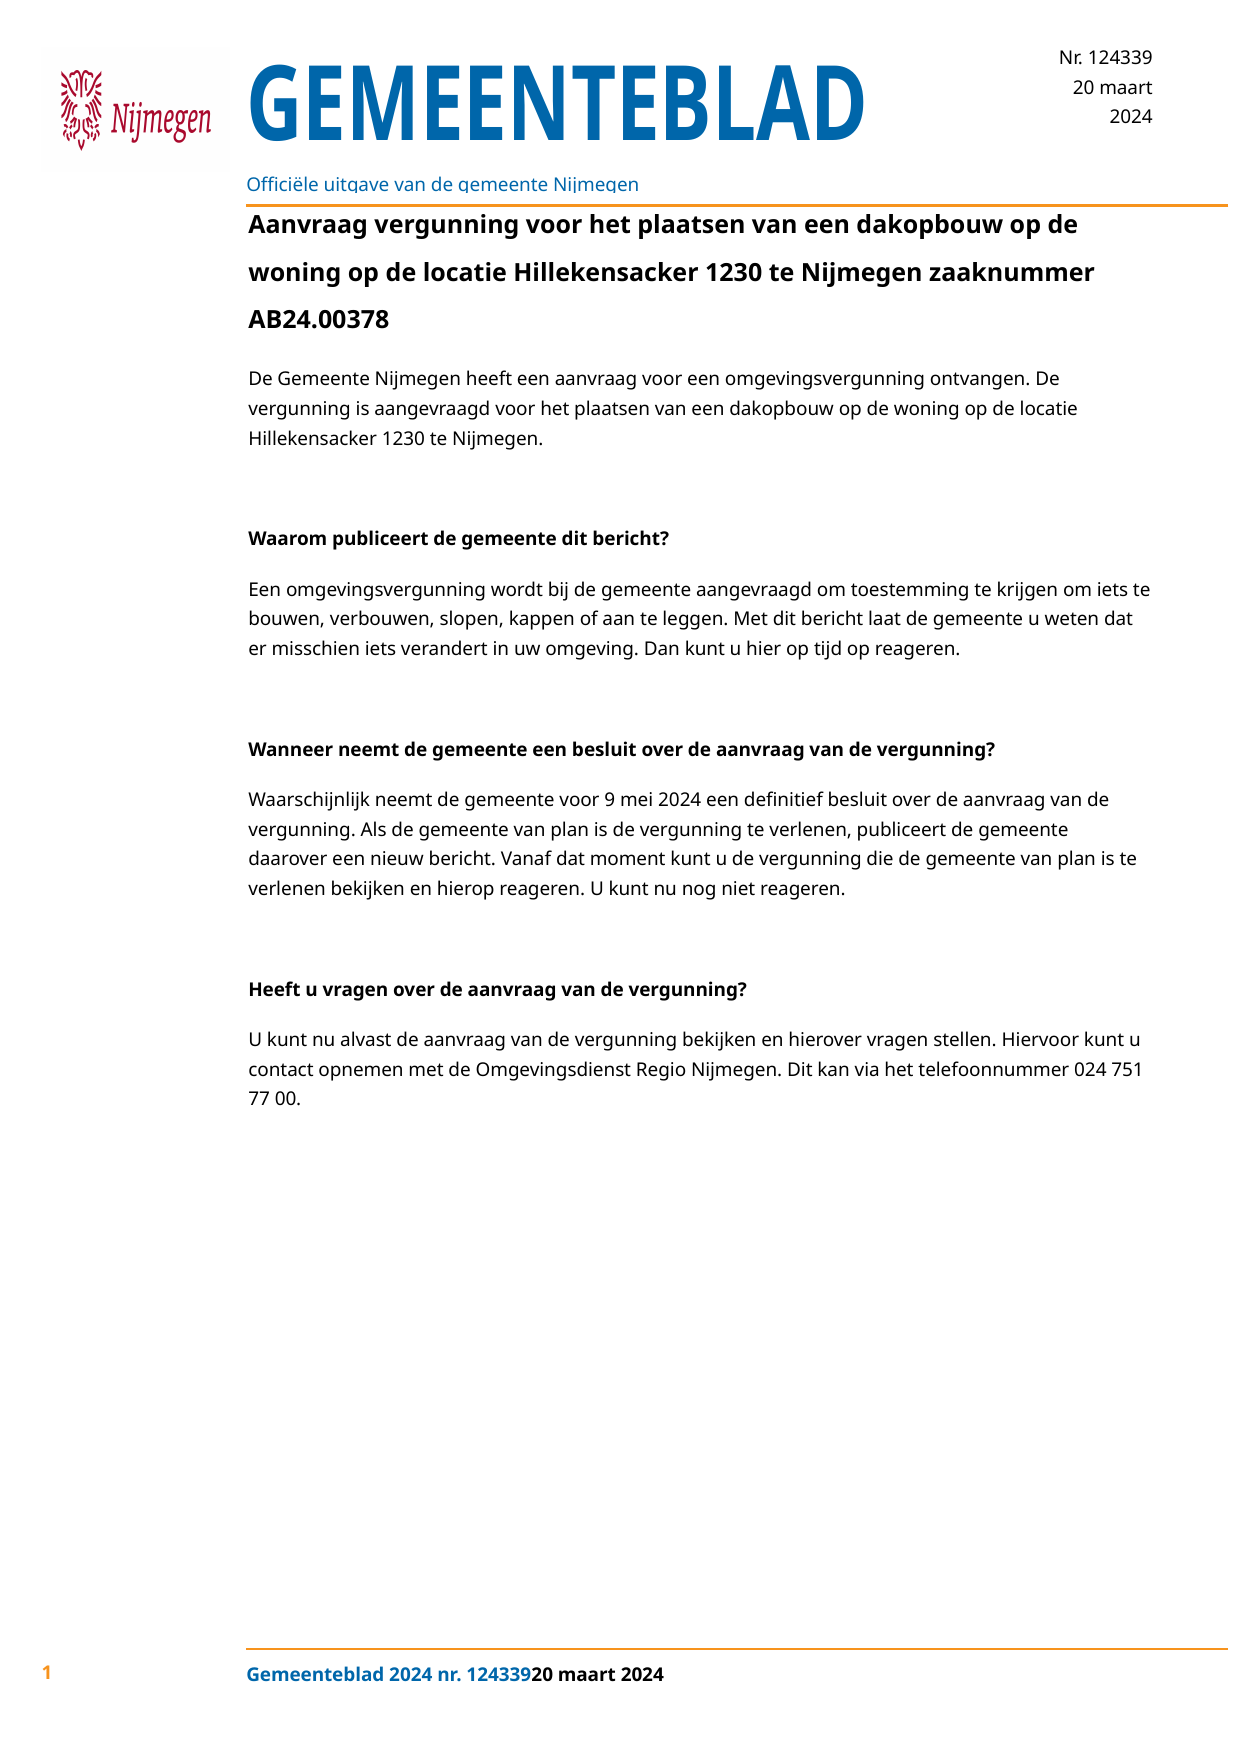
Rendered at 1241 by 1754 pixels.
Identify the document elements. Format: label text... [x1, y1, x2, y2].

text Een omgevingsvergunning wordt bij de gemeente aangevraagd om toestemming te krijgen om iets te bouwen, verbouwen, slopen, kappen of aan te leggen. Met dit bericht laat de gemeente u weten dat er misschien iets verandert in uw omgeving. Dan kunt u hier op tijd op reageren. [248, 576, 1152, 661]
text Waarschijnlijk neemt de gemeente voor 9 mei 2024 een definitief besluit over de aanvraag van de vergunning. Als de gemeente van plan is de vergunning te verlenen, publiceert de gemeente daarover een nieuw bericht. Vanaf dat moment kunt u de vergunning die de gemeente van plan is te verlenen bekijken en hierop reageren. U kunt nu nog niet reageren. [248, 786, 1152, 901]
text Waarom publiceert de gemeente dit bericht? [248, 526, 1152, 551]
text De Gemeente Nijmegen heeft een aanvraag voor een omgevingsvergunning ontvangen. De vergunning is aangevraagd voor het plaatsen van een dakopbouw op de woning op de locatie Hillekensacker 1230 te Nijmegen. [248, 366, 1152, 450]
text Heeft u vragen over de aanvraag van de vergunning? [248, 976, 1152, 1002]
text U kunt nu alvast de aanvraag van de vergunning bekijken en hierover vragen stellen. Hiervoor kunt u contact opnemen met de Omgevingsdienst Regio Nijmegen. Dit kan via het telefoonnummer 024 751 77 00. [248, 1026, 1152, 1111]
text Aanvraag vergunning voor het plaatsen van een dakopbouw op de woning op de locatie Hillekensacker 1230 te Nijmegen zaaknummer AB24.00378 [248, 207, 1152, 336]
text Wanneer neemt de gemeente een besluit over de aanvraag van de vergunning? [248, 736, 1152, 762]
picture [41, 47, 231, 172]
